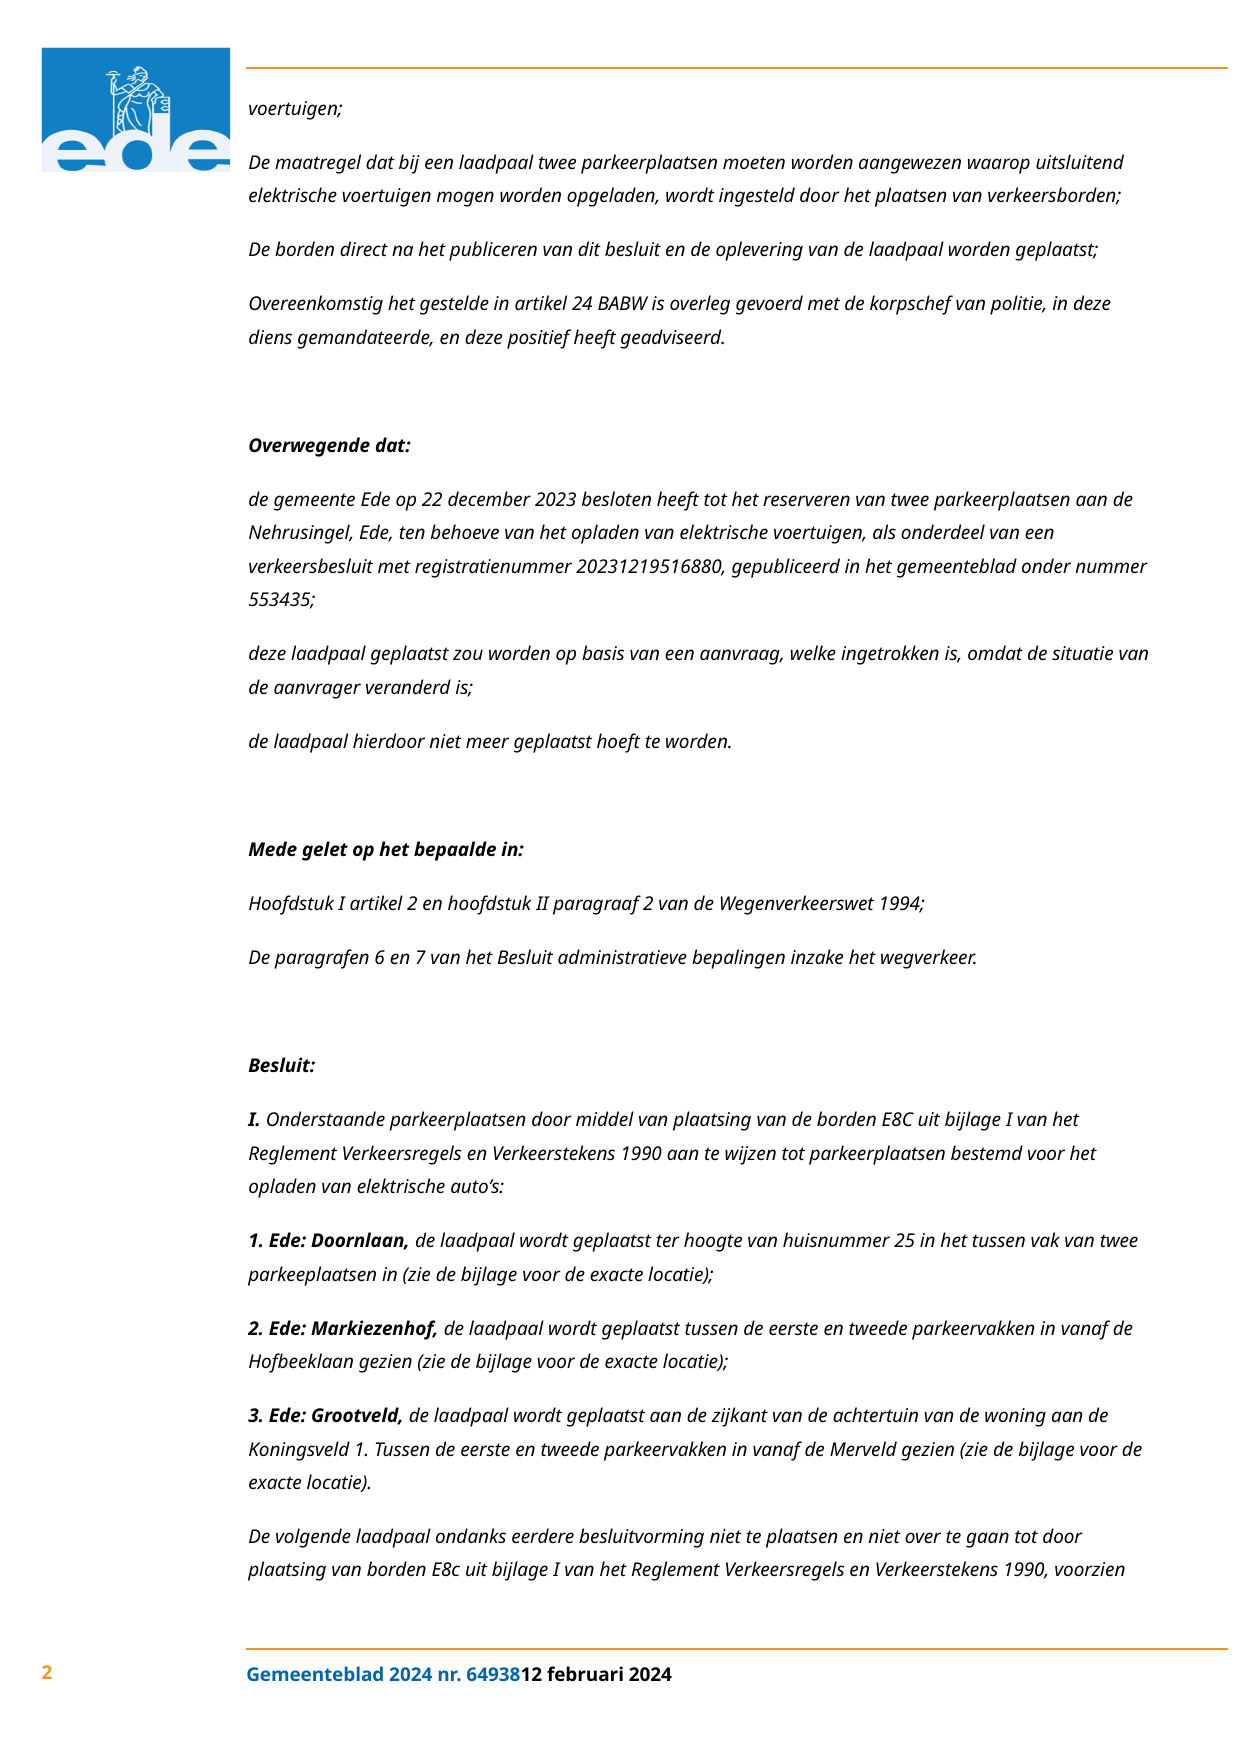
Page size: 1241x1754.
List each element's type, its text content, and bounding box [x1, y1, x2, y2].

text Overwegende dat: [248, 432, 1152, 458]
text 2. Ede: Markiezenhof, de laadpaal wordt geplaatst tussen de eerste en tweede parkeervakken in vanaf de Hofbeeklaan gezien (zie de bijlage voor de exacte locatie); [248, 1315, 1152, 1374]
text De maatregel dat bij een laadpaal twee parkeerplaatsen moeten worden aangewezen waarop uitsluitend elektrische voertuigen mogen worden opgeladen, wordt ingesteld door het plaatsen van verkeersborden; [248, 149, 1152, 208]
text de laadpaal hierdoor niet meer geplaatst hoeft te worden. [248, 728, 1152, 754]
text Overeenkomstig het gestelde in artikel 24 BABW is overleg gevoerd met de korpschef van politie, in deze diens gemandateerde, en deze positief heeft geadviseerd. [248, 290, 1152, 349]
text Hoofdstuk I artikel 2 en hoofdstuk II paragraaf 2 van de Wegenverkeerswet 1994; [248, 890, 1152, 916]
text de gemeente Ede op 22 december 2023 besloten heeft tot het reserveren van twee parkeerplaatsen aan de Nehrusingel, Ede, ten behoeve van het opladen van elektrische voertuigen, als onderdeel van een verkeersbesluit met registratienummer 20231219516880, gepubliceerd in het gemeenteblad onder nummer 553435; [248, 486, 1152, 612]
picture [41, 47, 231, 172]
text 3. Ede: Grootveld, de laadpaal wordt geplaatst aan de zijkant van de achtertuin van de woning aan de Koningsveld 1. Tussen de eerste en tweede parkeervakken in vanaf de Merveld gezien (zie de bijlage voor de exacte locatie). [248, 1402, 1152, 1495]
text De volgende laadpaal ondanks eerdere besluitvorming niet te plaatsen en niet over te gaan tot door plaatsing van borden E8c uit bijlage I van het Reglement Verkeersregels en Verkeerstekens 1990, voorzien [248, 1523, 1152, 1582]
text De paragrafen 6 en 7 van het Besluit administratieve bepalingen inzake het wegverkeer. [248, 944, 1152, 970]
text 1. Ede: Doornlaan, de laadpaal wordt geplaatst ter hoogte van huisnummer 25 in het tussen vak van twee parkeeplaatsen in (zie de bijlage voor de exacte locatie); [248, 1227, 1152, 1286]
text I. Onderstaande parkeerplaatsen door middel van plaatsing van de borden E8C uit bijlage I van het Reglement Verkeersregels en Verkeerstekens 1990 aan te wijzen tot parkeerplaatsen bestemd voor het opladen van elektrische auto’s: [248, 1106, 1152, 1199]
text Besluit: [248, 1052, 1152, 1078]
text De borden direct na het publiceren van dit besluit en de oplevering van de laadpaal worden geplaatst; [248, 236, 1152, 262]
text voertuigen; [248, 95, 1152, 121]
text deze laadpaal geplaatst zou worden op basis van een aanvraag, welke ingetrokken is, omdat de situatie van de aanvrager veranderd is; [248, 640, 1152, 699]
text Mede gelet op het bepaalde in: [248, 836, 1152, 862]
